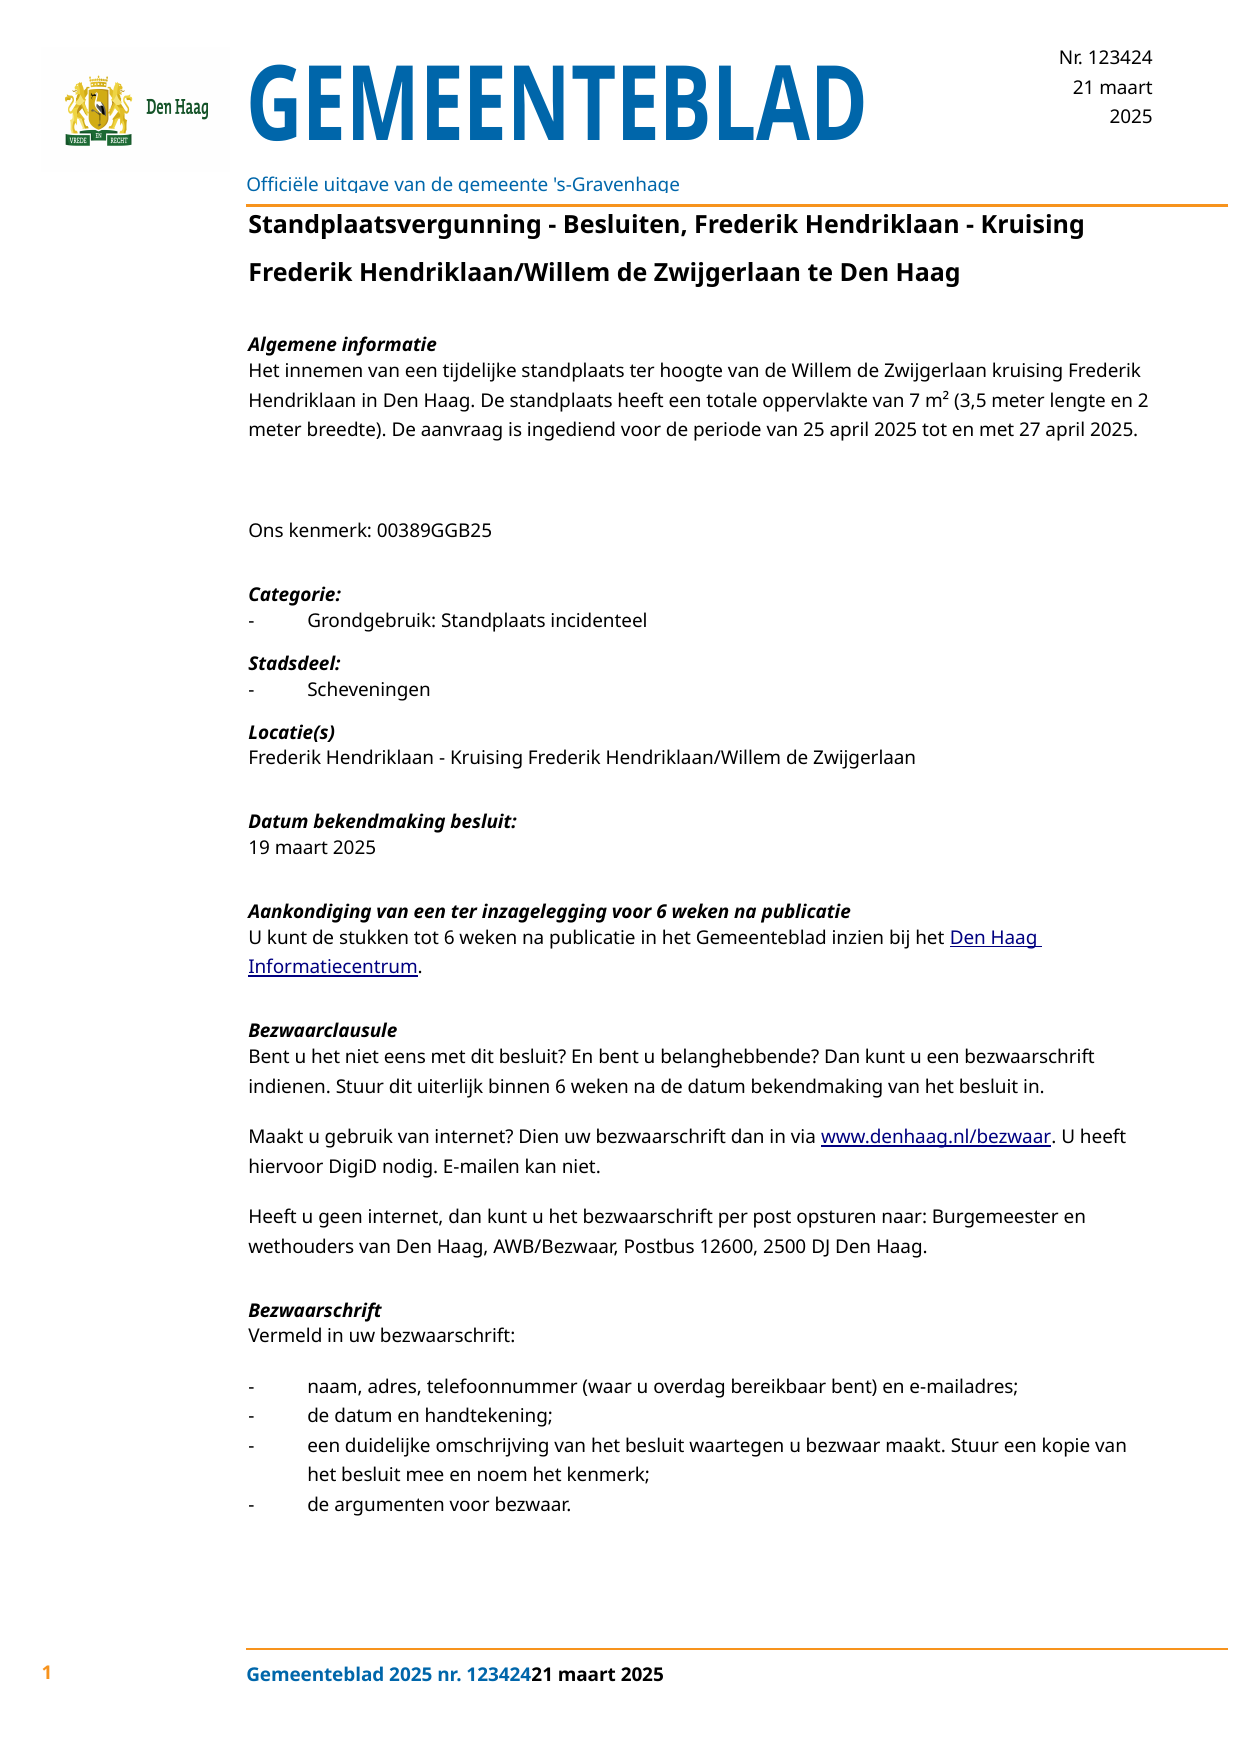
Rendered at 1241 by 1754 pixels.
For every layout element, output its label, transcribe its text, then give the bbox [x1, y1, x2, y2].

list de datum en handtekening; [248, 1402, 1152, 1428]
text U kunt de stukken tot 6 weken na publicatie in het Gemeenteblad inzien bij het Den Haag Informatiecentrum. [248, 924, 1152, 979]
text Bent u het niet eens met dit besluit? En bent u belanghebbende? Dan kunt u een bezwaarschrift indienen. Stuur dit uiterlijk binnen 6 weken na de datum bekendmaking van het besluit in. [248, 1043, 1152, 1098]
text Locatie(s) [248, 719, 1152, 744]
list naam, adres, telefoonnummer (waar u overdag bereikbaar bent) en e-mailadres; [248, 1373, 1152, 1399]
text Bezwaarclausule [248, 1017, 1152, 1043]
text Ons kenmerk: 00389GGB25 [248, 517, 1152, 543]
text Het innemen van een tijdelijke standplaats ter hoogte van de Willem de Zwijgerlaan kruising Frederik Hendriklaan in Den Haag. De standplaats heeft een totale oppervlakte van 7 m² (3,5 meter lengte en 2 meter breedte). De aanvraag is ingediend voor de periode van 25 april 2025 tot en met 27 april 2025. [248, 357, 1152, 442]
text Standplaatsvergunning - Besluiten, Frederik Hendriklaan - Kruising Frederik Hendriklaan/Willem de Zwijgerlaan te Den Haag [248, 207, 1152, 288]
text Aankondiging van een ter inzagelegging voor 6 weken na publicatie [248, 898, 1152, 924]
list Grondgebruik: Standplaats incidenteel [248, 607, 1152, 633]
picture [41, 47, 231, 172]
text Bezwaarschrift [248, 1297, 1152, 1322]
text 19 maart 2025 [248, 834, 1152, 860]
text Algemene informatie [248, 331, 1152, 357]
text Frederik Hendriklaan - Kruising Frederik Hendriklaan/Willem de Zwijgerlaan [248, 744, 1152, 770]
list een duidelijke omschrijving van het besluit waartegen u bezwaar maakt. Stuur een kopie van het besluit mee en noem het kenmerk; [248, 1432, 1152, 1487]
list de argumenten voor bezwaar. [248, 1491, 1152, 1517]
text Heeft u geen internet, dan kunt u het bezwaarschrift per post opsturen naar: Burgemeester en wethouders van Den Haag, AWB/Bezwaar, Postbus 12600, 2500 DJ Den Haag. [248, 1203, 1152, 1258]
text Maakt u gebruik van internet? Dien uw bezwaarschrift dan in via www.denhaag.nl/bezwaar. U heeft hiervoor DigiD nodig. E-mailen kan niet. [248, 1123, 1152, 1178]
text Vermeld in uw bezwaarschrift: [248, 1322, 1152, 1348]
list Scheveningen [248, 676, 1152, 701]
text Stadsdeel: [248, 650, 1152, 676]
text Datum bekendmaking besluit: [248, 808, 1152, 834]
text Categorie: [248, 581, 1152, 607]
